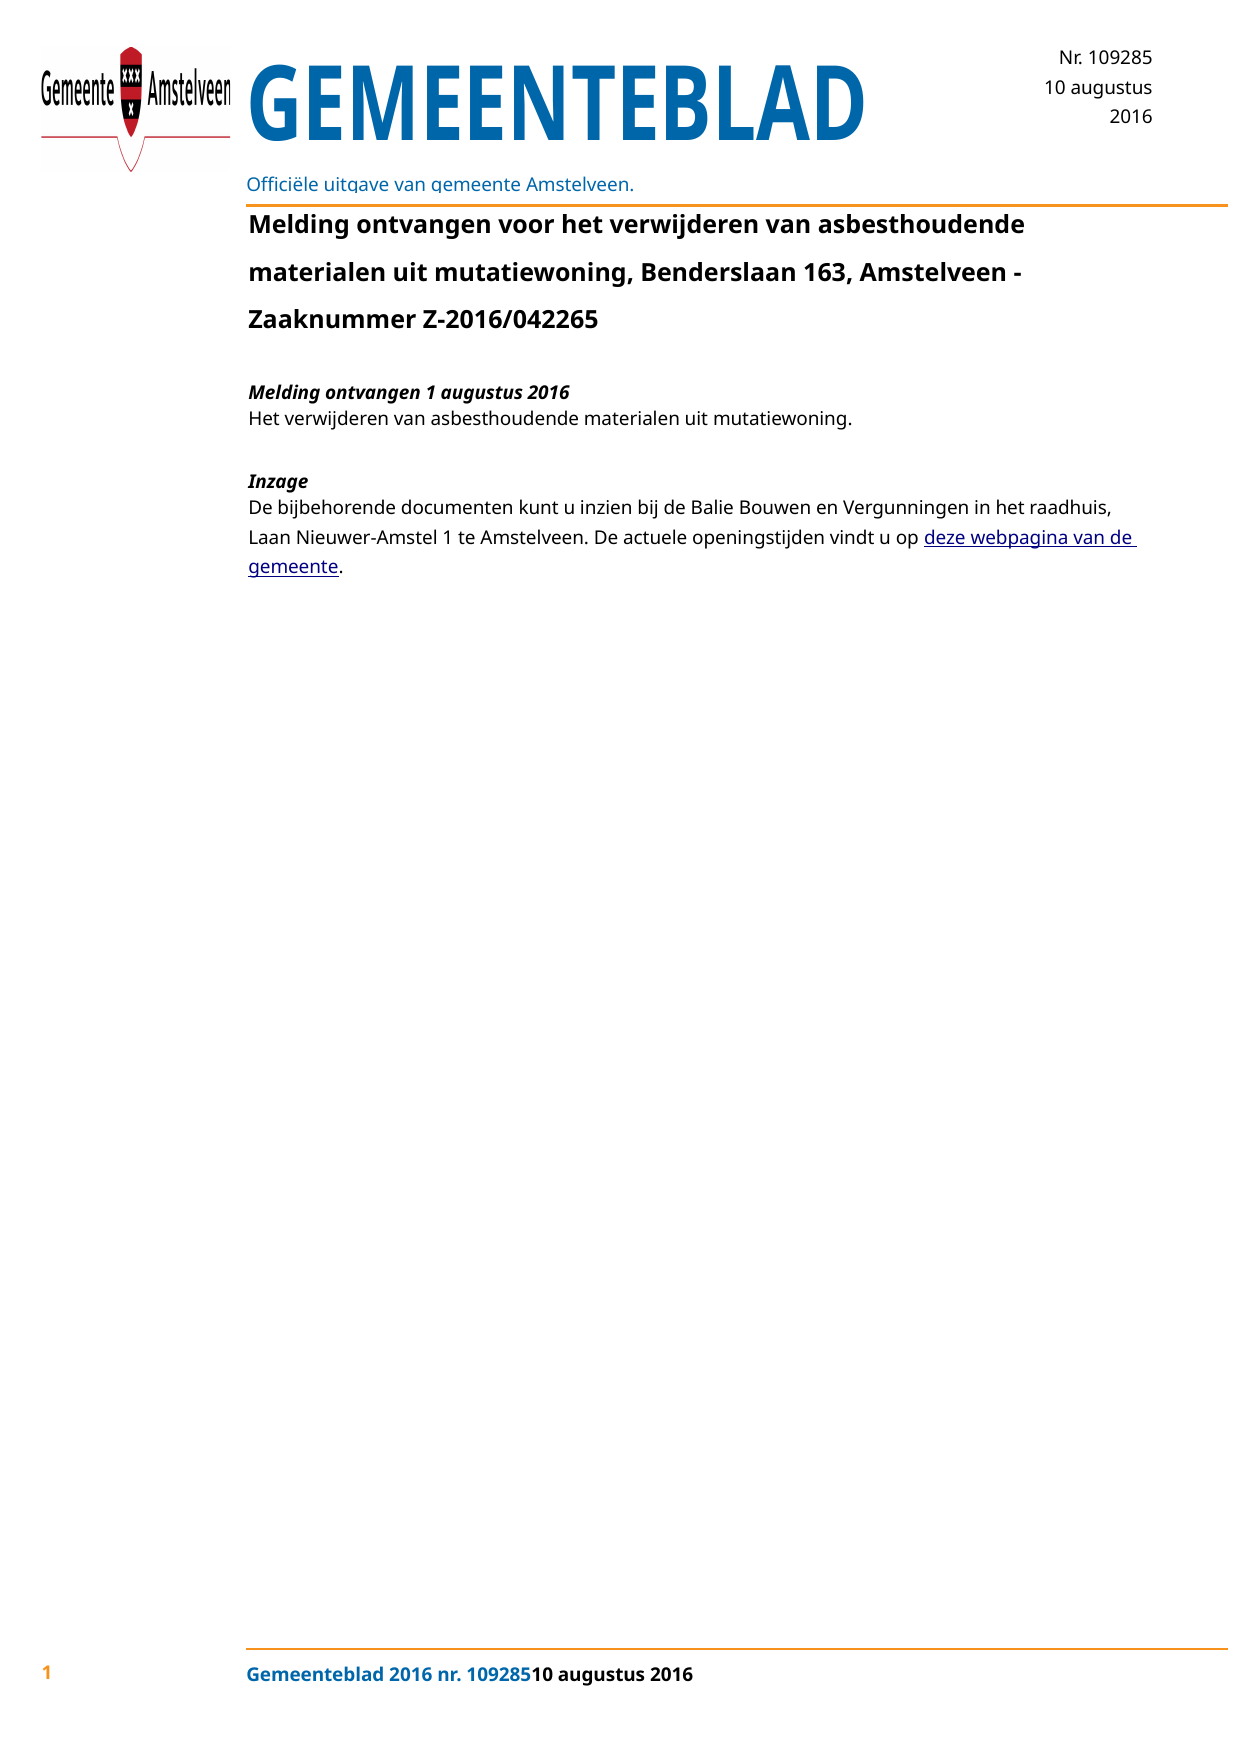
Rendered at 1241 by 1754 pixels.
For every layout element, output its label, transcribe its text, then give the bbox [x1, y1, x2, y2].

text Inzage [248, 469, 1152, 494]
picture [41, 47, 231, 172]
text De bijbehorende documenten kunt u inzien bij de Balie Bouwen en Vergunningen in het raadhuis, Laan Nieuwer-Amstel 1 te Amstelveen. De actuele openingstijden vindt u op deze webpagina van de gemeente. [248, 494, 1152, 579]
text Het verwijderen van asbesthoudende materialen uit mutatiewoning. [248, 405, 1152, 431]
text Melding ontvangen 1 augustus 2016 [248, 379, 1152, 405]
text Melding ontvangen voor het verwijderen van asbesthoudende materialen uit mutatiewoning, Benderslaan 163, Amstelveen - Zaaknummer Z-2016/042265 [248, 207, 1152, 336]
